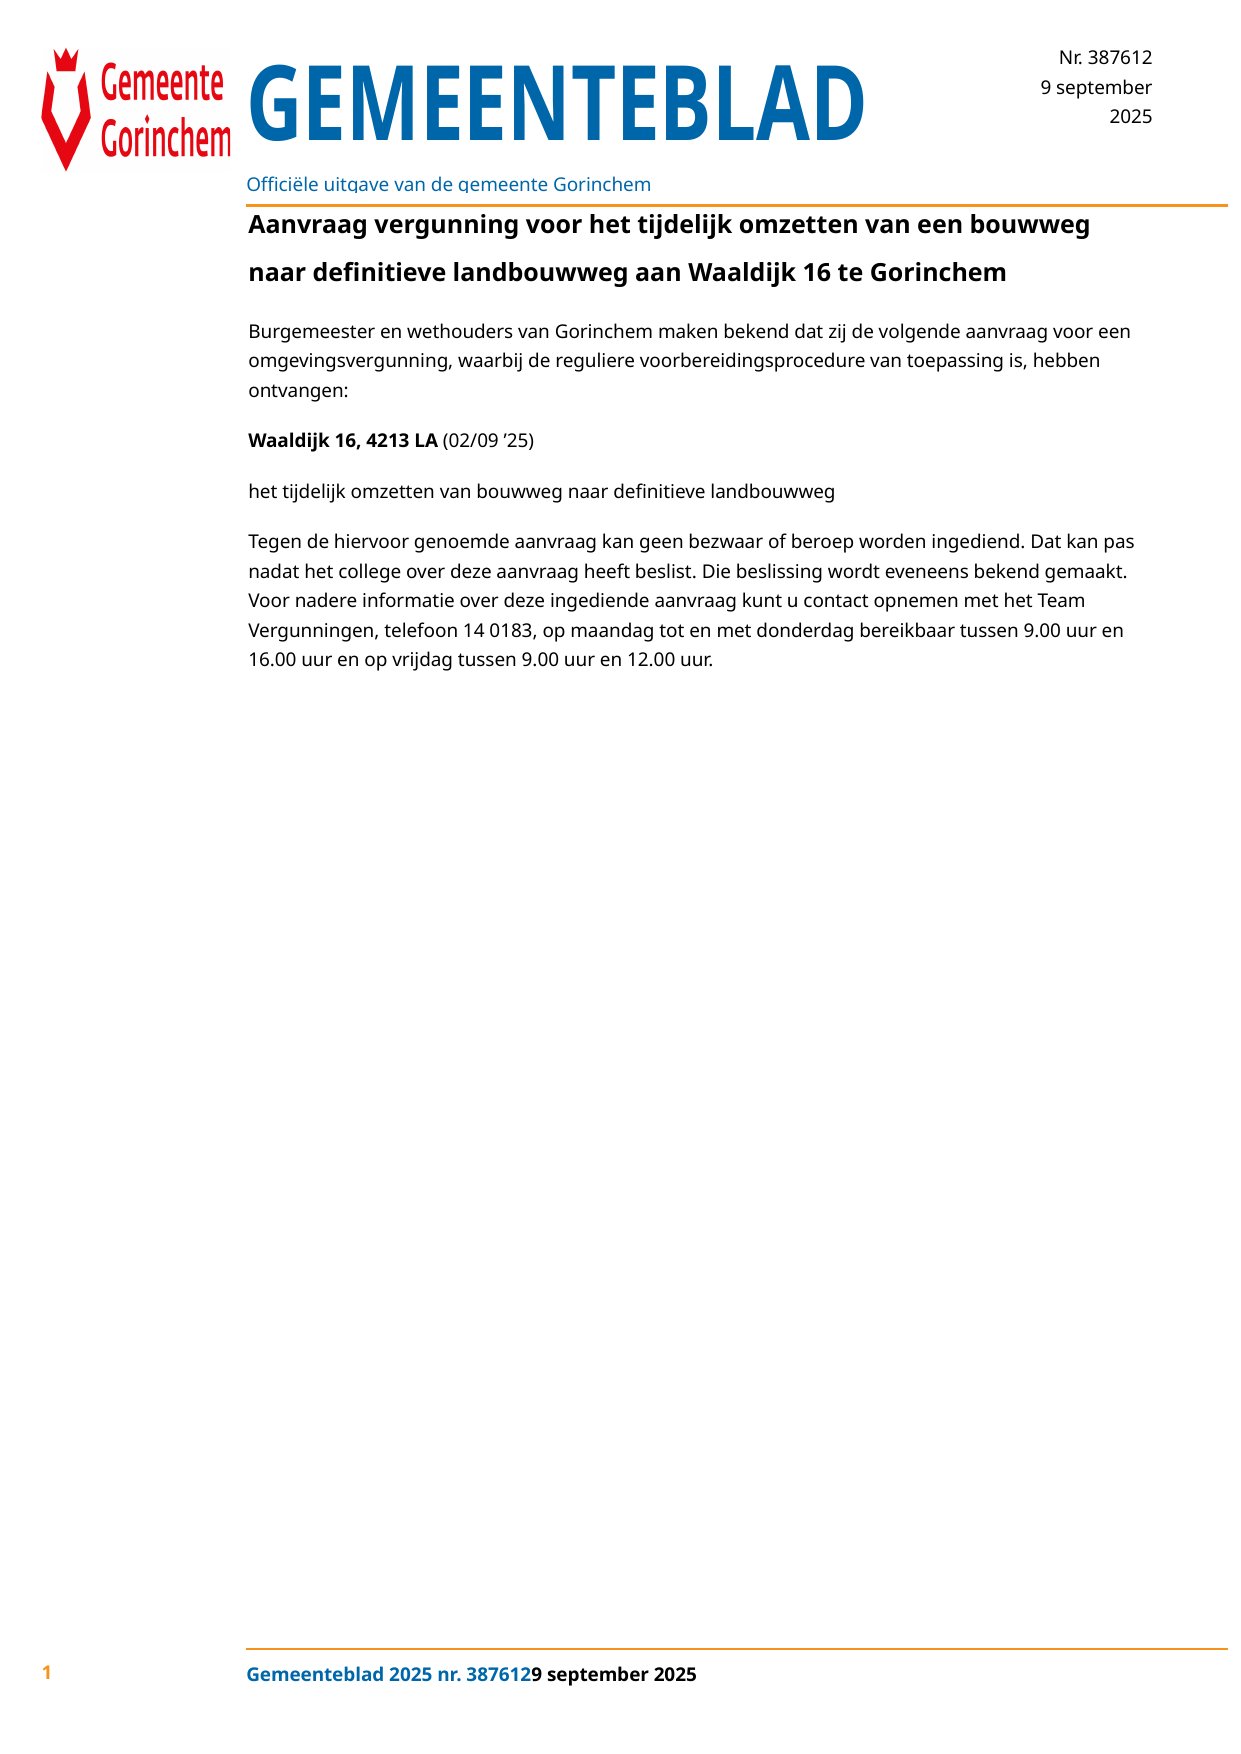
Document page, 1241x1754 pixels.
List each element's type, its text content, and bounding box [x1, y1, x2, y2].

text Aanvraag vergunning voor het tijdelijk omzetten van een bouwweg naar definitieve landbouwweg aan Waaldijk 16 te Gorinchem [248, 207, 1152, 288]
text het tijdelijk omzetten van bouwweg naar definitieve landbouwweg [248, 478, 1152, 504]
text Burgemeester en wethouders van Gorinchem maken bekend dat zij de volgende aanvraag voor een omgevingsvergunning, waarbij de reguliere voorbereidingsprocedure van toepassing is, hebben ontvangen: [248, 318, 1152, 403]
text Tegen de hiervoor genoemde aanvraag kan geen bezwaar of beroep worden ingediend. Dat kan pas nadat het college over deze aanvraag heeft beslist. Die beslissing wordt eveneens bekend gemaakt. Voor nadere informatie over deze ingediende aanvraag kunt u contact opnemen met het Team Vergunningen, telefoon 14 0183, op maandag tot en met donderdag bereikbaar tussen 9.00 uur en 16.00 uur en op vrijdag tussen 9.00 uur en 12.00 uur. [248, 528, 1152, 672]
text Waaldijk 16, 4213 LA (02/09 ’25) [248, 427, 1152, 453]
picture [41, 47, 231, 172]
